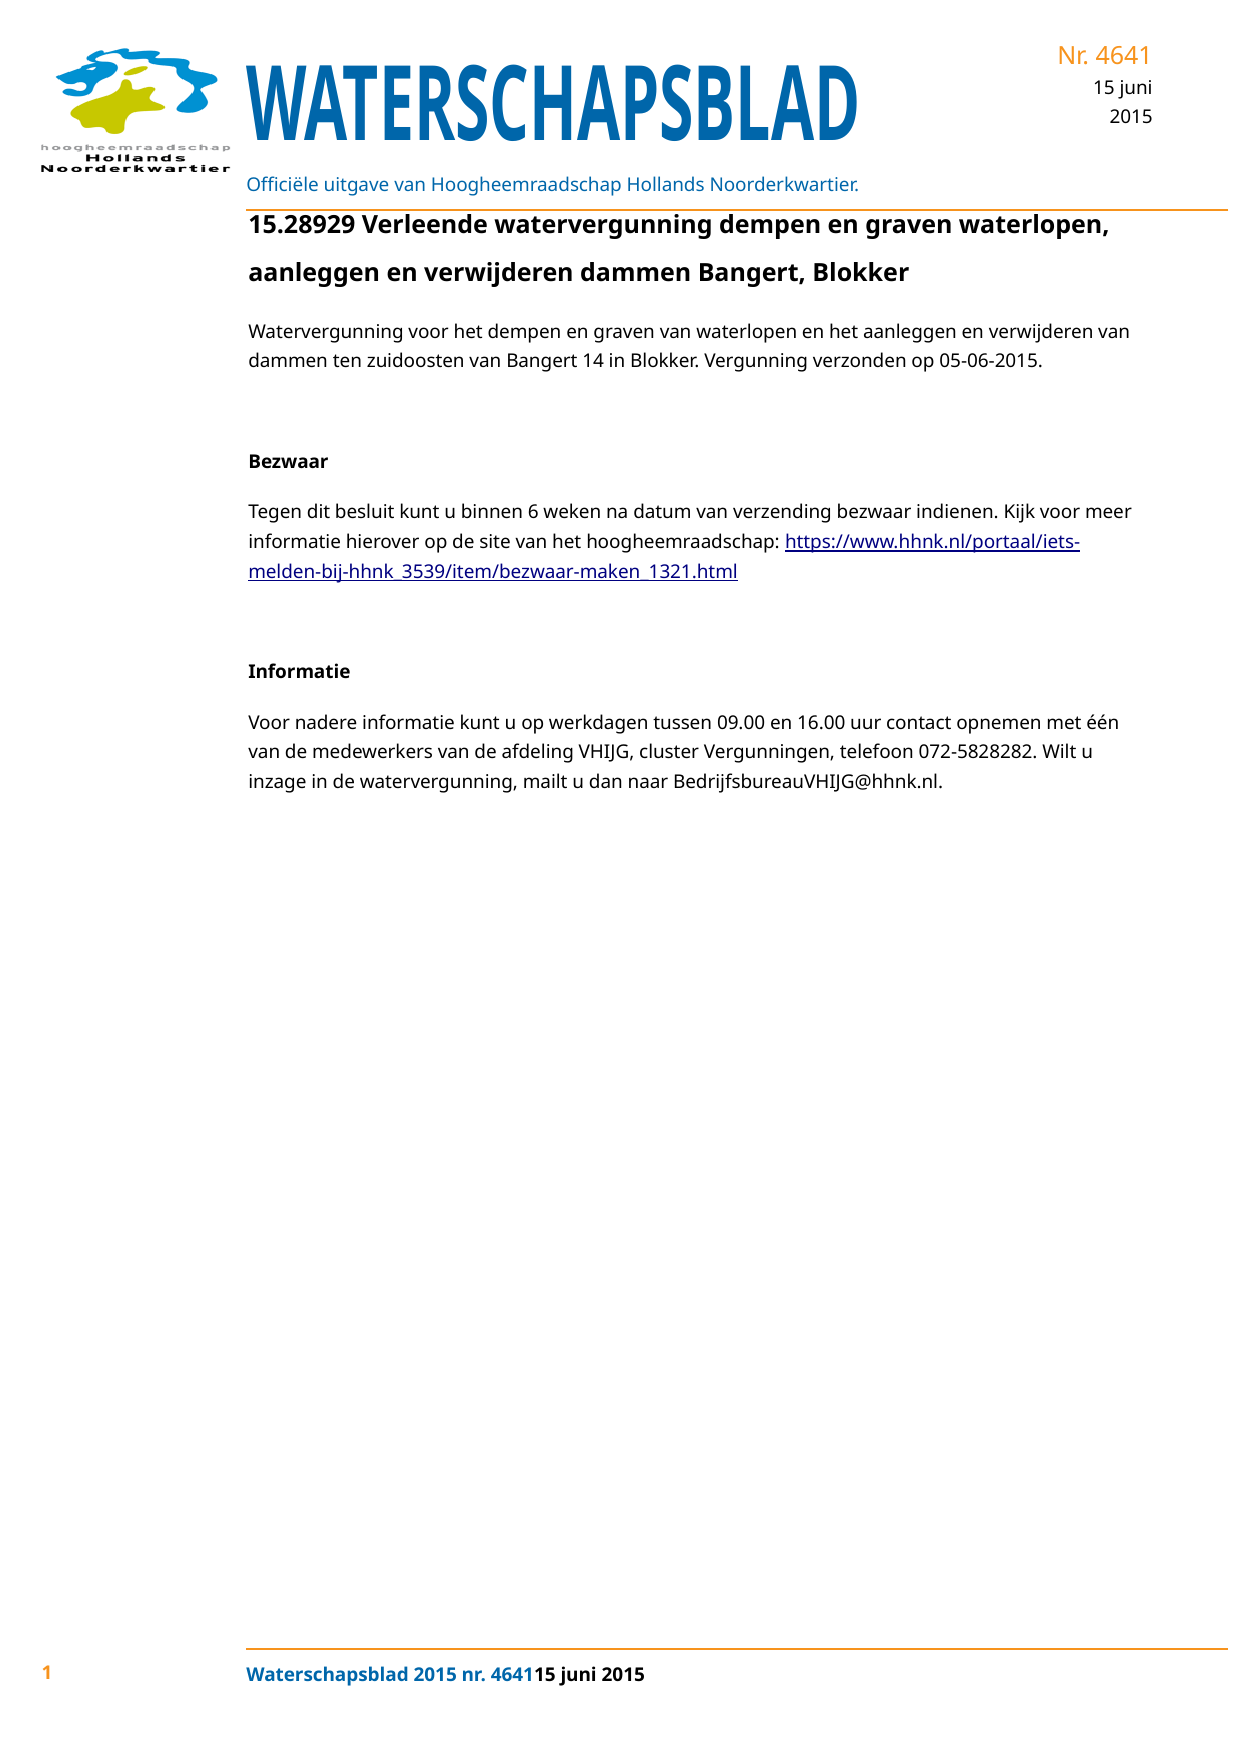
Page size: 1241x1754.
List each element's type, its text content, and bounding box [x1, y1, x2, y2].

picture [41, 47, 231, 172]
text Bezwaar [248, 448, 1152, 474]
text Informatie [248, 659, 1152, 684]
text 15.28929 Verleende watervergunning dempen en graven waterlopen, aanleggen en verwijderen dammen Bangert, Blokker [248, 211, 1152, 288]
text Watervergunning voor het dempen en graven van waterlopen en het aanleggen en verwijderen van dammen ten zuidoosten van Bangert 14 in Blokker. Vergunning verzonden op 05-06-2015. [248, 318, 1152, 373]
text Voor nadere informatie kunt u op werkdagen tussen 09.00 en 16.00 uur contact opnemen met één van de medewerkers van de afdeling VHIJG, cluster Vergunningen, telefoon 072-5828282. Wilt u inzage in de watervergunning, mailt u dan naar BedrijfsbureauVHIJG@hhnk.nl. [248, 709, 1152, 794]
text Tegen dit besluit kunt u binnen 6 weken na datum van verzending bezwaar indienen. Kijk voor meer informatie hierover op de site van het hoogheemraadschap: https://www.hhnk.nl/portaal/iets-melden-bij-hhnk_3539/item/bezwaar-maken_1321.html [248, 499, 1152, 584]
